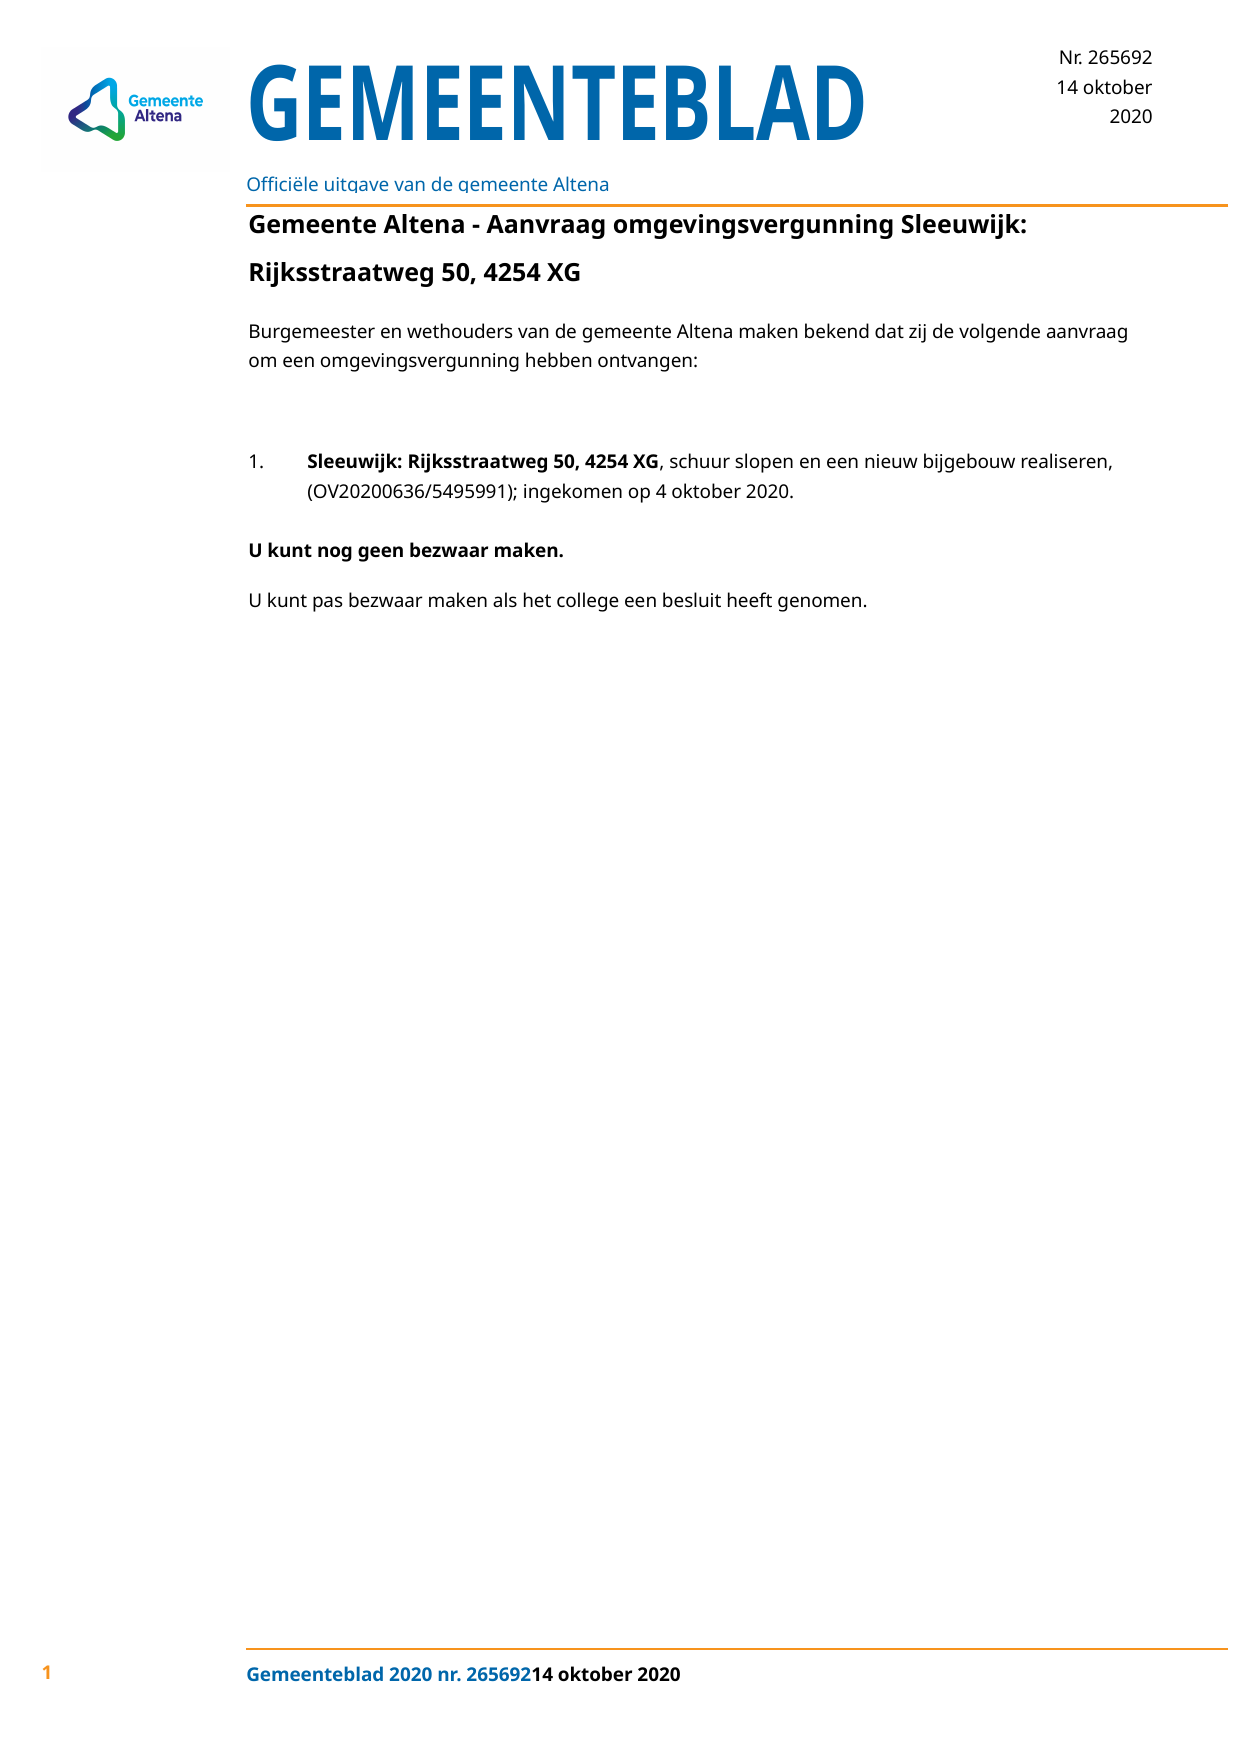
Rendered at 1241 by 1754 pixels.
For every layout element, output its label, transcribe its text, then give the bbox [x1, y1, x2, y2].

text Gemeente Altena - Aanvraag omgevingsvergunning Sleeuwijk: Rijksstraatweg 50, 4254 XG [248, 207, 1152, 288]
text U kunt pas bezwaar maken als het college een besluit heeft genomen. [248, 587, 1152, 613]
text Burgemeester en wethouders van de gemeente Altena maken bekend dat zij de volgende aanvraag om een omgevingsvergunning hebben ontvangen: [248, 318, 1152, 373]
picture [41, 47, 231, 172]
text U kunt nog geen bezwaar maken. [248, 537, 1152, 563]
list Sleeuwijk: Rijksstraatweg 50, 4254 XG, schuur slopen en een nieuw bijgebouw realiseren, (OV20200636/5495991); ingekomen op 4 oktober 2020. [248, 448, 1152, 504]
